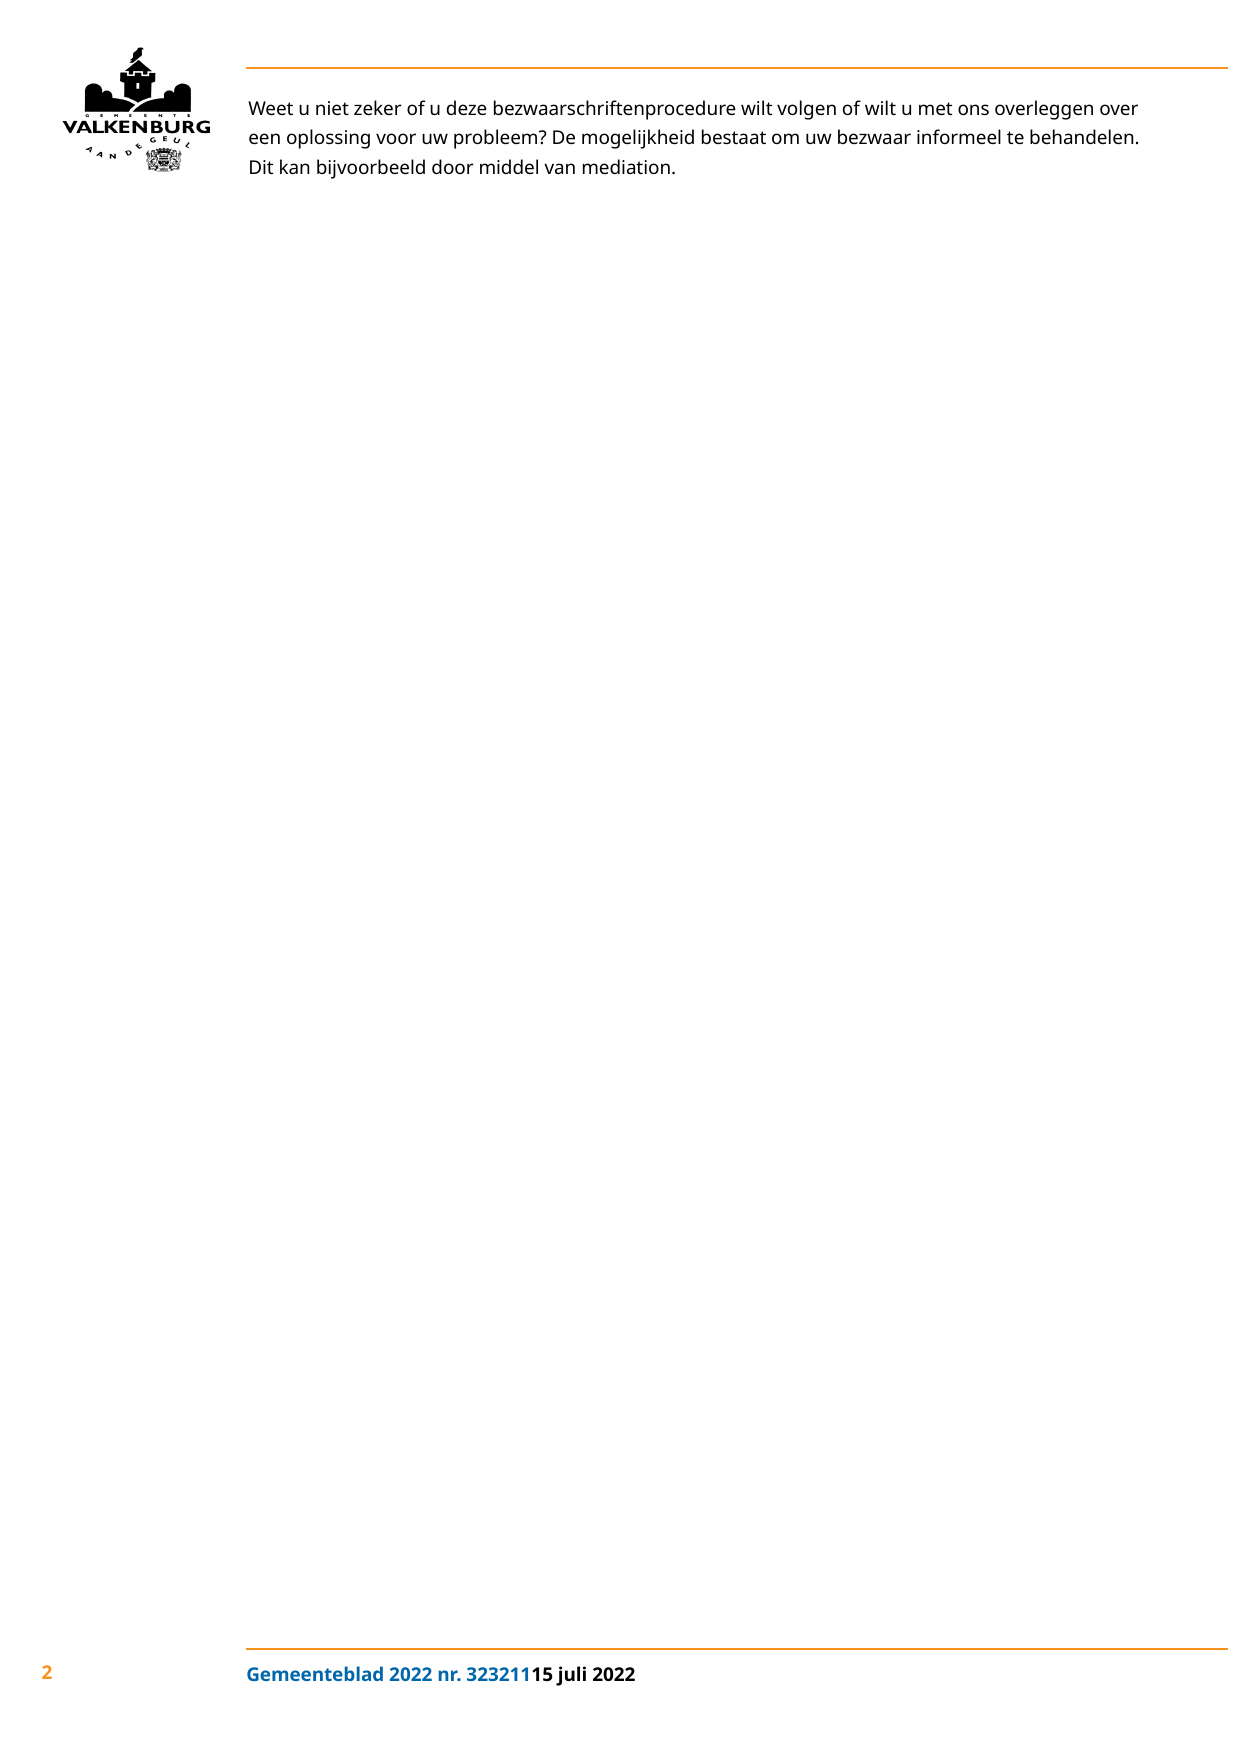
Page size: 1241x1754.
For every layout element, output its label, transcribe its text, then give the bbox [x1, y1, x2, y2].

picture [41, 47, 231, 172]
text Weet u niet zeker of u deze bezwaarschriftenprocedure wilt volgen of wilt u met ons overleggen over een oplossing voor uw probleem? De mogelijkheid bestaat om uw bezwaar informeel te behandelen. Dit kan bijvoorbeeld door middel van mediation. [248, 95, 1152, 180]
